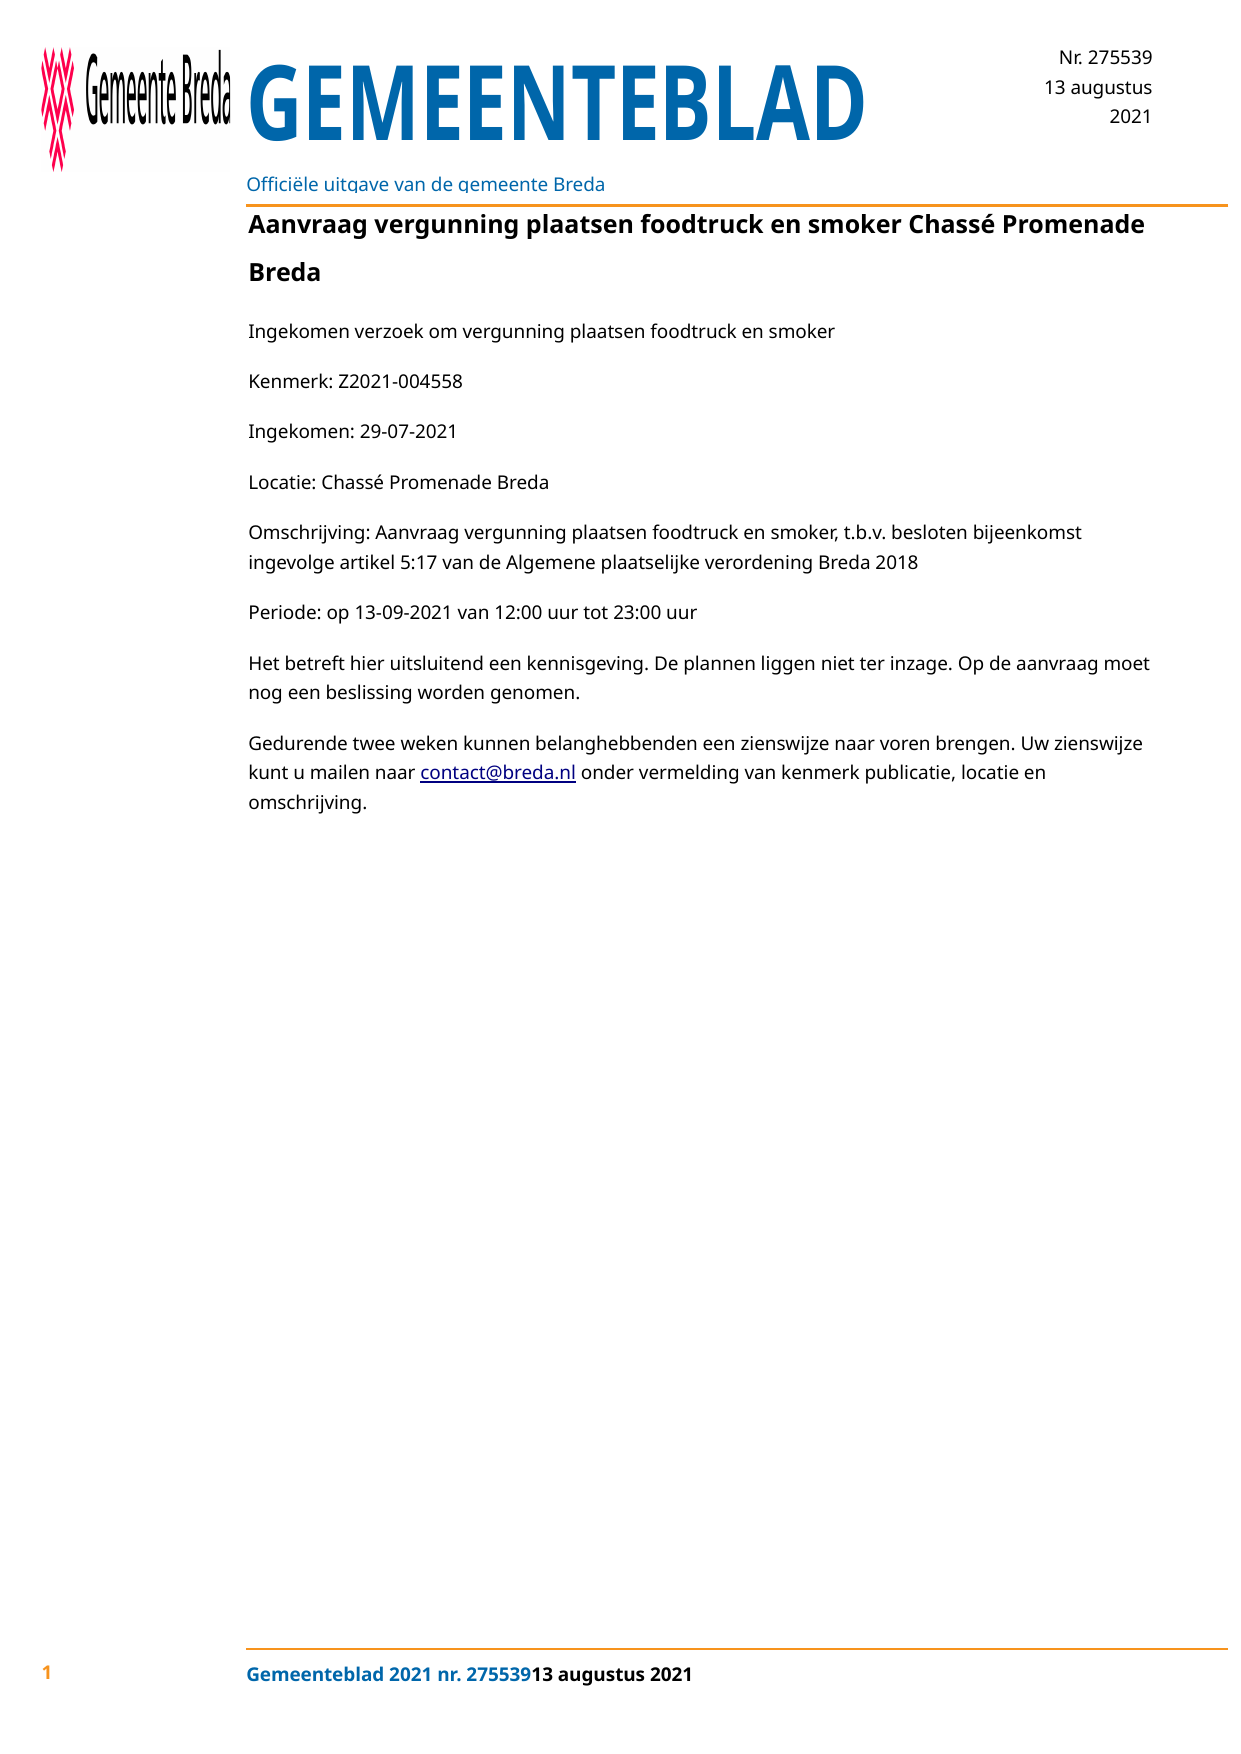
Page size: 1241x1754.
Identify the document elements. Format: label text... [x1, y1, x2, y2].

text Aanvraag vergunning plaatsen foodtruck en smoker Chassé Promenade Breda [248, 207, 1152, 288]
text Ingekomen: 29-07-2021 [248, 419, 1152, 444]
text Gedurende twee weken kunnen belanghebbenden een zienswijze naar voren brengen. Uw zienswijze kunt u mailen naar contact@breda.nl onder vermelding van kenmerk publicatie, locatie en omschrijving. [248, 730, 1152, 815]
text Locatie: Chassé Promenade Breda [248, 469, 1152, 495]
text Het betreft hier uitsluitend een kennisgeving. De plannen liggen niet ter inzage. Op de aanvraag moet nog een beslissing worden genomen. [248, 650, 1152, 705]
text Periode: op 13-09-2021 van 12:00 uur tot 23:00 uur [248, 599, 1152, 625]
text Omschrijving: Aanvraag vergunning plaatsen foodtruck en smoker, t.b.v. besloten bijeenkomst ingevolge artikel 5:17 van de Algemene plaatselijke verordening Breda 2018 [248, 519, 1152, 575]
text Kenmerk: Z2021-004558 [248, 368, 1152, 394]
picture [41, 47, 231, 172]
text Ingekomen verzoek om vergunning plaatsen foodtruck en smoker [248, 318, 1152, 344]
